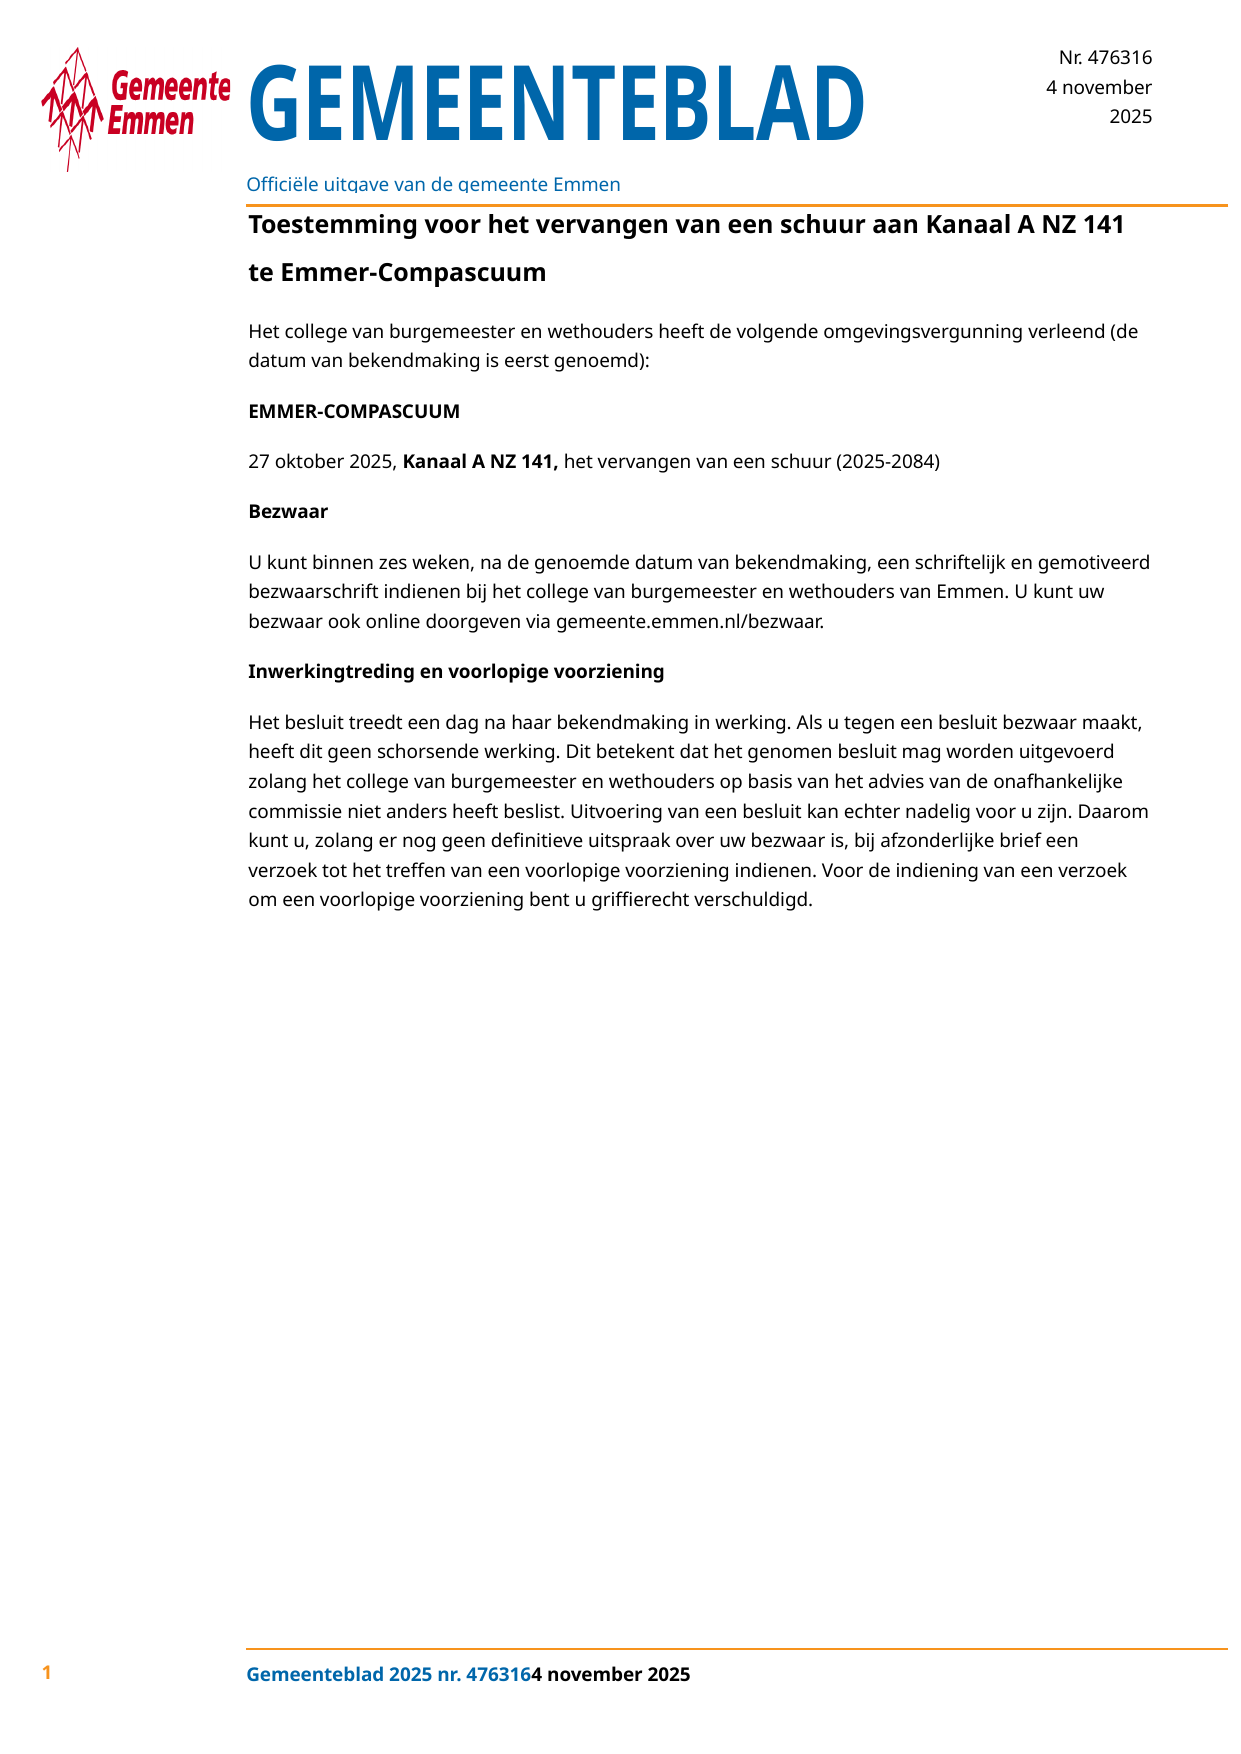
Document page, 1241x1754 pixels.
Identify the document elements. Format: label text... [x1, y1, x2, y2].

text Het besluit treedt een dag na haar bekendmaking in werking. Als u tegen een besluit bezwaar maakt, heeft dit geen schorsende werking. Dit betekent dat het genomen besluit mag worden uitgevoerd zolang het college van burgemeester en wethouders op basis van het advies van de onafhankelijke commissie niet anders heeft beslist. Uitvoering van een besluit kan echter nadelig voor u zijn. Daarom kunt u, zolang er nog geen definitieve uitspraak over uw bezwaar is, bij afzonderlijke brief een verzoek tot het treffen van een voorlopige voorziening indienen. Voor de indiening van een verzoek om een voorlopige voorziening bent u griffierecht verschuldigd. [248, 709, 1152, 912]
text 27 oktober 2025, Kanaal A NZ 141, het vervangen van een schuur (2025-2084) [248, 448, 1152, 474]
text Inwerkingtreding en voorlopige voorziening [248, 659, 1152, 684]
text Toestemming voor het vervangen van een schuur aan Kanaal A NZ 141 te Emmer-Compascuum [248, 207, 1152, 288]
text EMMER-COMPASCUUM [248, 398, 1152, 424]
text Bezwaar [248, 499, 1152, 524]
picture [41, 47, 231, 172]
text U kunt binnen zes weken, na de genoemde datum van bekendmaking, een schriftelijk en gemotiveerd bezwaarschrift indienen bij het college van burgemeester en wethouders van Emmen. U kunt uw bezwaar ook online doorgeven via gemeente.emmen.nl/bezwaar. [248, 549, 1152, 634]
text Het college van burgemeester en wethouders heeft de volgende omgevingsvergunning verleend (de datum van bekendmaking is eerst genoemd): [248, 318, 1152, 373]
